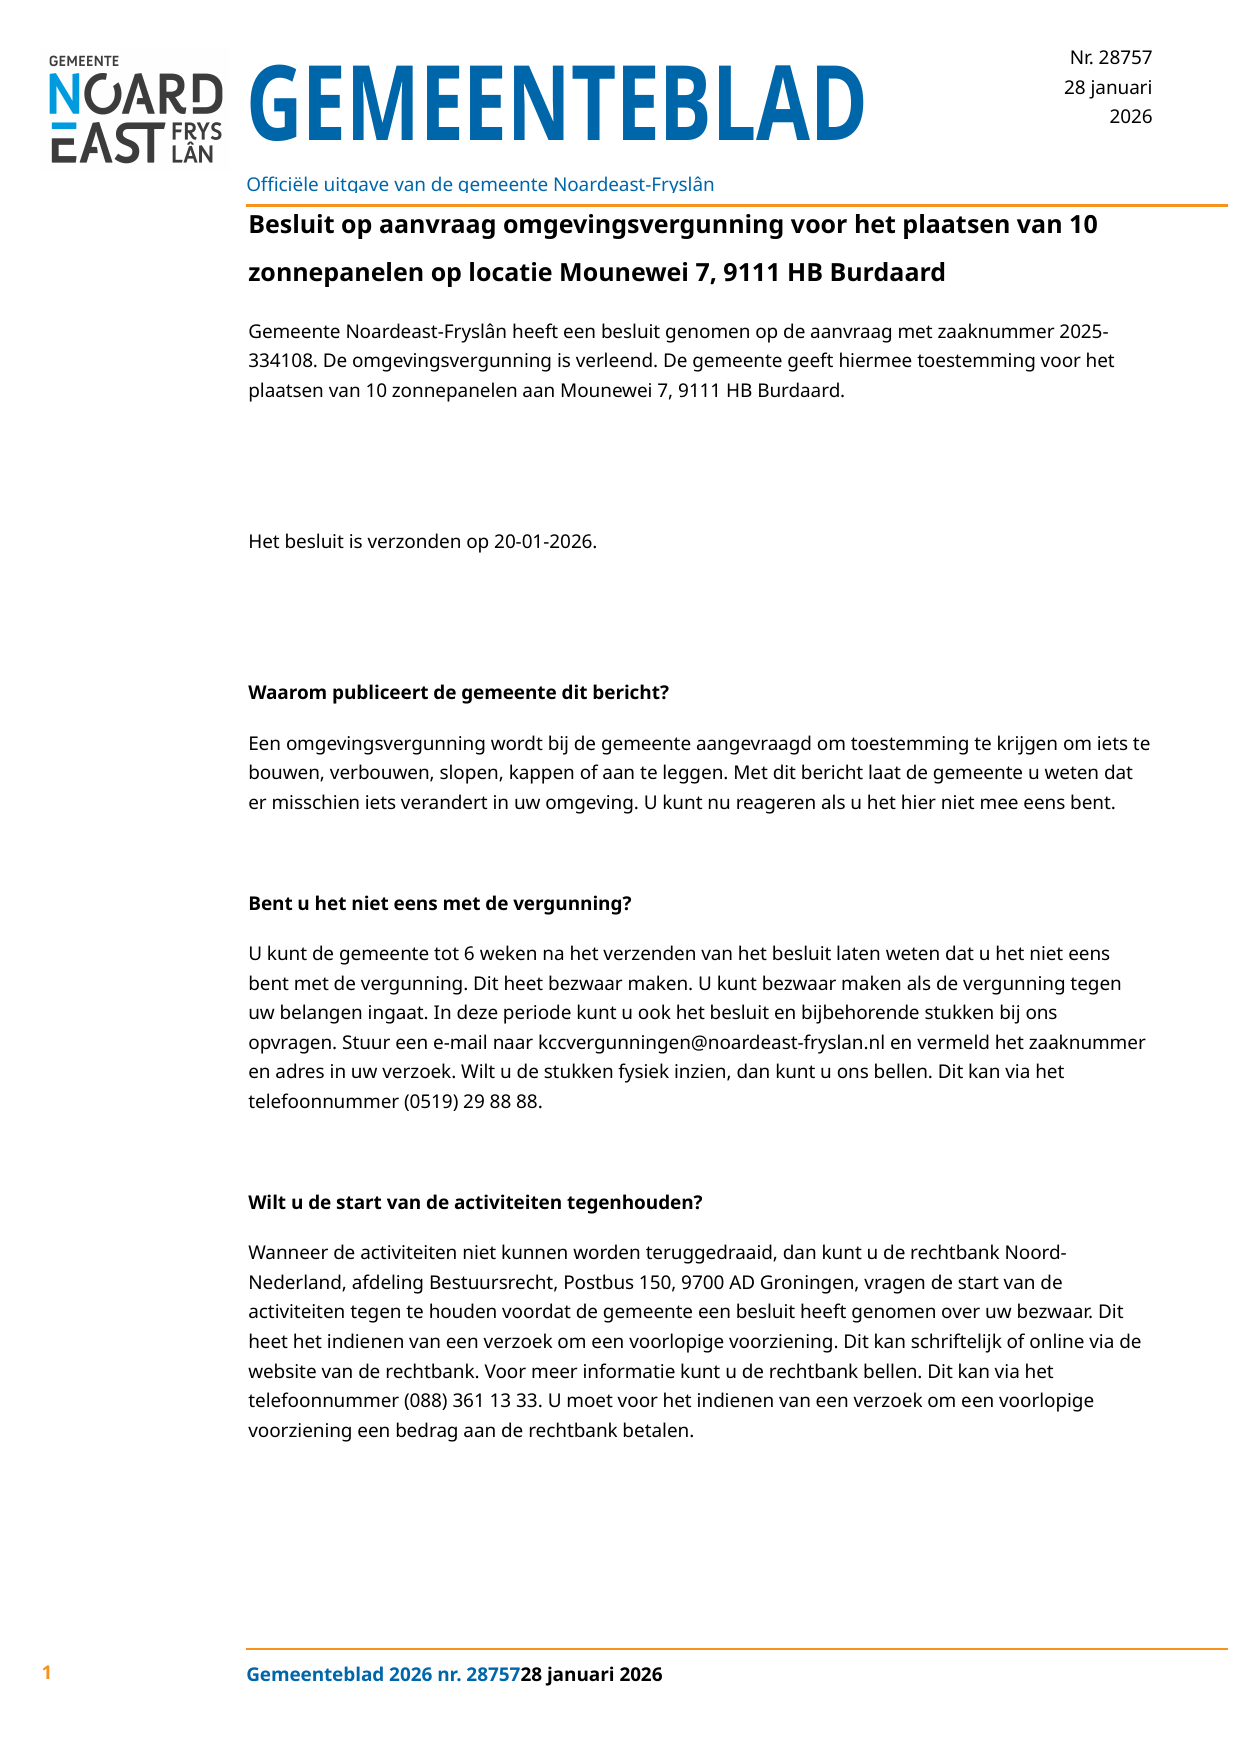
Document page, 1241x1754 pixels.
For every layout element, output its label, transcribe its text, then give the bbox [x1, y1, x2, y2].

text Bent u het niet eens met de vergunning? [248, 890, 1152, 916]
text Het besluit is verzonden op 20-01-2026. [248, 528, 1152, 554]
text Wanneer de activiteiten niet kunnen worden teruggedraaid, dan kunt u de rechtbank Noord-Nederland, afdeling Bestuursrecht, Postbus 150, 9700 AD Groningen, vragen de start van de activiteiten tegen te houden voordat de gemeente een besluit heeft genomen over uw bezwaar. Dit heet het indienen van een verzoek om een voorlopige voorziening. Dit kan schriftelijk of online via de website van de rechtbank. Voor meer informatie kunt u de rechtbank bellen. Dit kan via het telefoonnummer (088) 361 13 33. U moet voor het indienen van een verzoek om een voorlopige voorziening een bedrag aan de rechtbank betalen. [248, 1239, 1152, 1443]
text Besluit op aanvraag omgevingsvergunning voor het plaatsen van 10 zonnepanelen op locatie Mounewei 7, 9111 HB Burdaard [248, 207, 1152, 288]
text Een omgevingsvergunning wordt bij de gemeente aangevraagd om toestemming te krijgen om iets te bouwen, verbouwen, slopen, kappen of aan te leggen. Met dit bericht laat de gemeente u weten dat er misschien iets verandert in uw omgeving. U kunt nu reageren als u het hier niet mee eens bent. [248, 730, 1152, 815]
text Waarom publiceert de gemeente dit bericht? [248, 679, 1152, 705]
picture [41, 47, 231, 172]
text Wilt u de start van de activiteiten tegenhouden? [248, 1189, 1152, 1215]
text U kunt de gemeente tot 6 weken na het verzenden van het besluit laten weten dat u het niet eens bent met de vergunning. Dit heet bezwaar maken. U kunt bezwaar maken als de vergunning tegen uw belangen ingaat. In deze periode kunt u ook het besluit en bijbehorende stukken bij ons opvragen. Stuur een e-mail naar kccvergunningen@noardeast-fryslan.nl en vermeld het zaaknummer en adres in uw verzoek. Wilt u de stukken fysiek inzien, dan kunt u ons bellen. Dit kan via het telefoonnummer (0519) 29 88 88. [248, 940, 1152, 1114]
text Gemeente Noardeast-Fryslân heeft een besluit genomen op de aanvraag met zaaknummer 2025-334108. De omgevingsvergunning is verleend. De gemeente geeft hiermee toestemming voor het plaatsen van 10 zonnepanelen aan Mounewei 7, 9111 HB Burdaard. [248, 318, 1152, 403]
